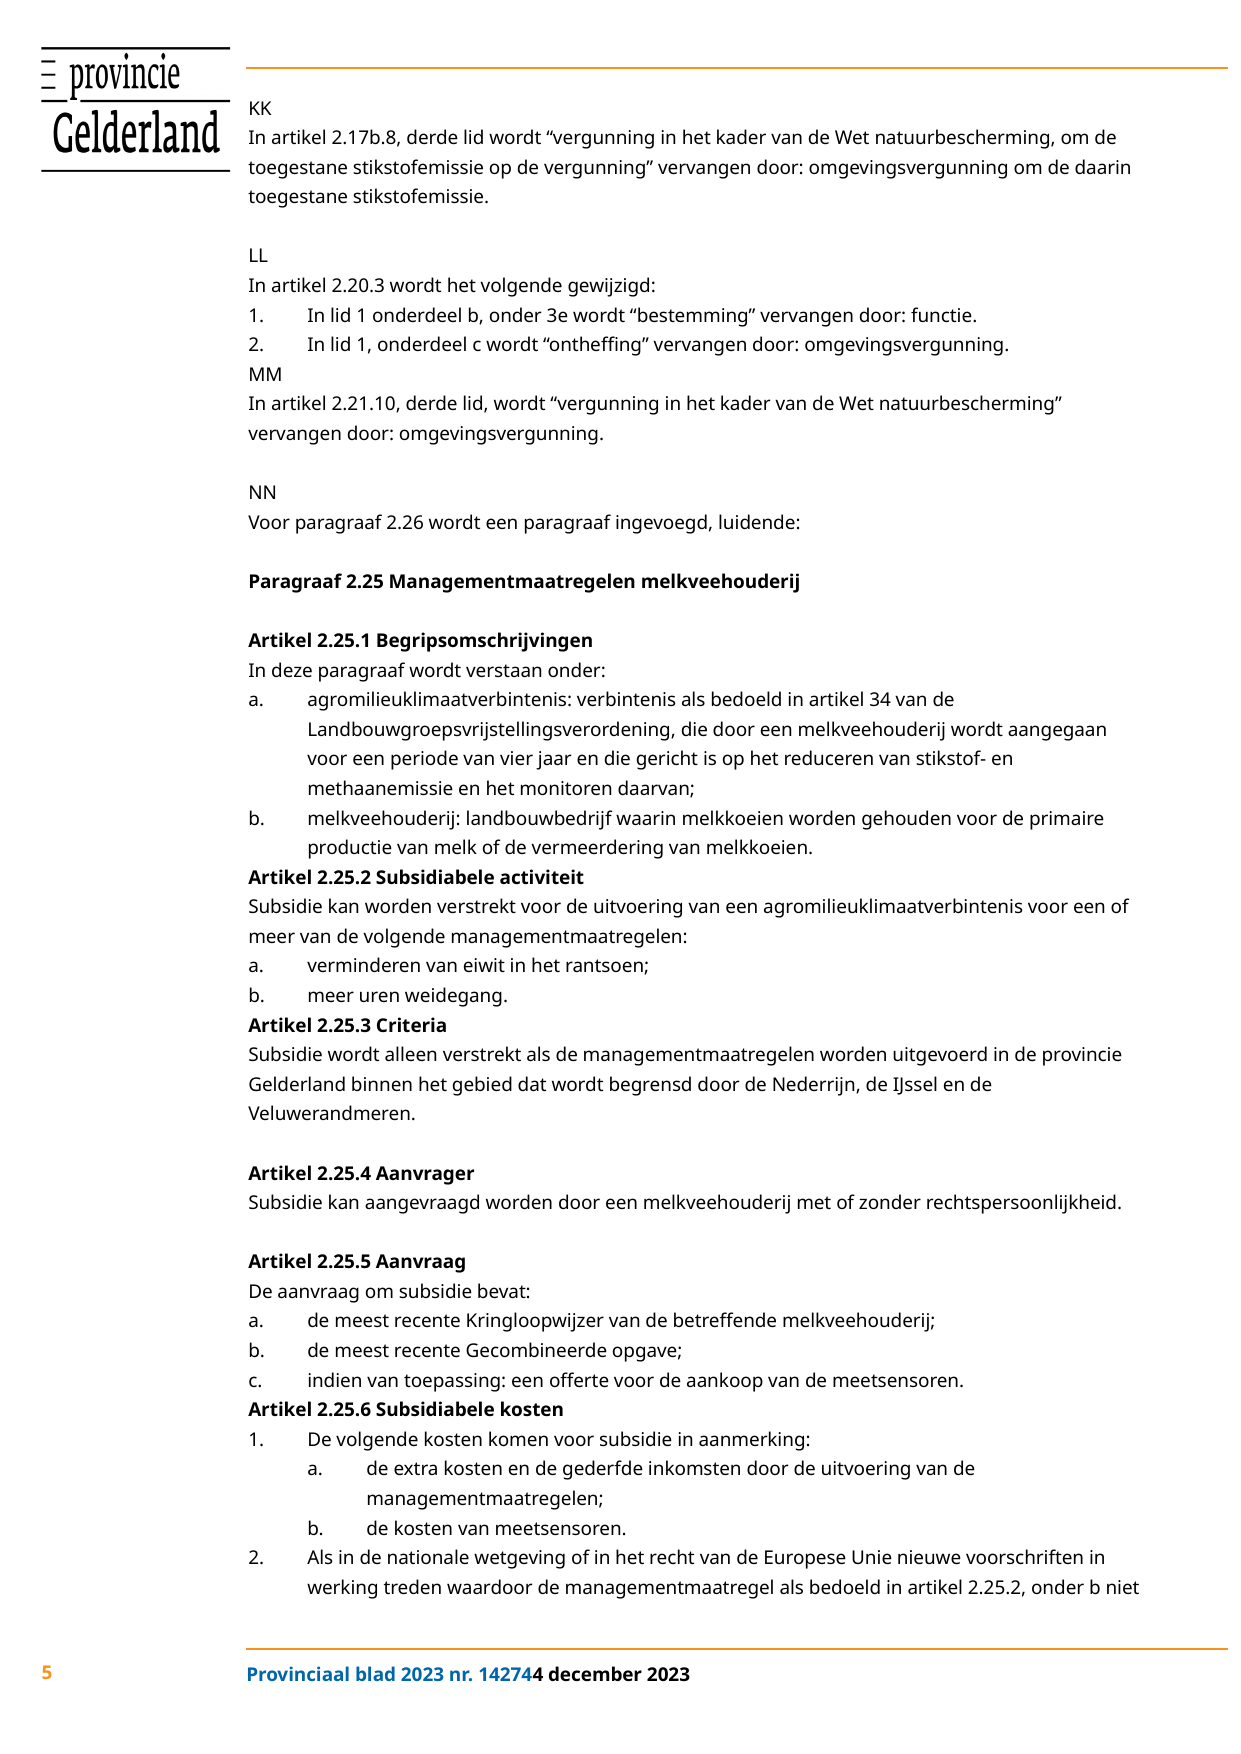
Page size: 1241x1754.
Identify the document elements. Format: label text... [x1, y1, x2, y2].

text In artikel 2.17b.8, derde lid wordt “vergunning in het kader van de Wet natuurbescherming, om de toegestane stikstofemissie op de vergunning” vervangen door: omgevingsvergunning om de daarin toegestane stikstofemissie. [248, 124, 1152, 209]
text Subsidie wordt alleen verstrekt als de managementmaatregelen worden uitgevoerd in de provincie Gelderland binnen het gebied dat wordt begrensd door de Nederrijn, de IJssel en de Veluwerandmeren. [248, 1041, 1152, 1126]
text In deze paragraaf wordt verstaan onder: [248, 657, 1152, 683]
text Subsidie kan worden verstrekt voor de uitvoering van een agromilieuklimaatverbintenis voor een of meer van de volgende managementmaatregelen: [248, 893, 1152, 949]
list melkveehouderij: landbouwbedrijf waarin melkkoeien worden gehouden voor de primaire productie van melk of de vermeerdering van melkkoeien. [248, 805, 1152, 860]
list De volgende kosten komen voor subsidie in aanmerking: [248, 1426, 1152, 1452]
list indien van toepassing: een offerte voor de aankoop van de meetsensoren. [248, 1367, 1152, 1393]
text Artikel 2.25.6 Subsidiabele kosten [248, 1396, 1152, 1422]
text Subsidie kan aangevraagd worden door een melkveehouderij met of zonder rechtspersoonlijkheid. [248, 1189, 1152, 1215]
list agromilieuklimaatverbintenis: verbintenis als bedoeld in artikel 34 van de Landbouwgroepsvrijstellingsverordening, die door een melkveehouderij wordt aangegaan voor een periode van vier jaar en die gericht is op het reduceren van stikstof- en methaanemissie en het monitoren daarvan; [248, 686, 1152, 801]
list Als in de nationale wetgeving of in het recht van de Europese Unie nieuwe voorschriften in werking treden waardoor de managementmaatregel als bedoeld in artikel 2.25.2, onder b niet [248, 1544, 1152, 1600]
text De aanvraag om subsidie bevat: [248, 1278, 1152, 1304]
text Artikel 2.25.3 Criteria [248, 1012, 1152, 1038]
list In lid 1 onderdeel b, onder 3e wordt “bestemming” vervangen door: functie. [248, 302, 1152, 328]
list de extra kosten en de gederfde inkomsten door de uitvoering van de managementmaatregelen; [307, 1456, 1152, 1511]
text KK [248, 95, 1152, 121]
text NN [248, 479, 1152, 505]
picture [41, 47, 231, 172]
text In artikel 2.20.3 wordt het volgende gewijzigd: [248, 272, 1152, 298]
list verminderen van eiwit in het rantsoen; [248, 953, 1152, 978]
list de meest recente Gecombineerde opgave; [248, 1337, 1152, 1363]
list de kosten van meetsensoren. [307, 1515, 1152, 1541]
text MM [248, 361, 1152, 387]
text Artikel 2.25.2 Subsidiabele activiteit [248, 864, 1152, 890]
text Artikel 2.25.1 Begripsomschrijvingen [248, 627, 1152, 653]
text Paragraaf 2.25 Managementmaatregelen melkveehouderij [248, 568, 1152, 594]
text Artikel 2.25.4 Aanvrager [248, 1160, 1152, 1186]
list meer uren weidegang. [248, 982, 1152, 1008]
text LL [248, 243, 1152, 268]
list de meest recente Kringloopwijzer van de betreffende melkveehouderij; [248, 1308, 1152, 1333]
list In lid 1, onderdeel c wordt “ontheffing” vervangen door: omgevingsvergunning. [248, 331, 1152, 357]
text In artikel 2.21.10, derde lid, wordt “vergunning in het kader van de Wet natuurbescherming” vervangen door: omgevingsvergunning. [248, 391, 1152, 446]
text Artikel 2.25.5 Aanvraag [248, 1248, 1152, 1274]
text Voor paragraaf 2.26 wordt een paragraaf ingevoegd, luidende: [248, 509, 1152, 535]
